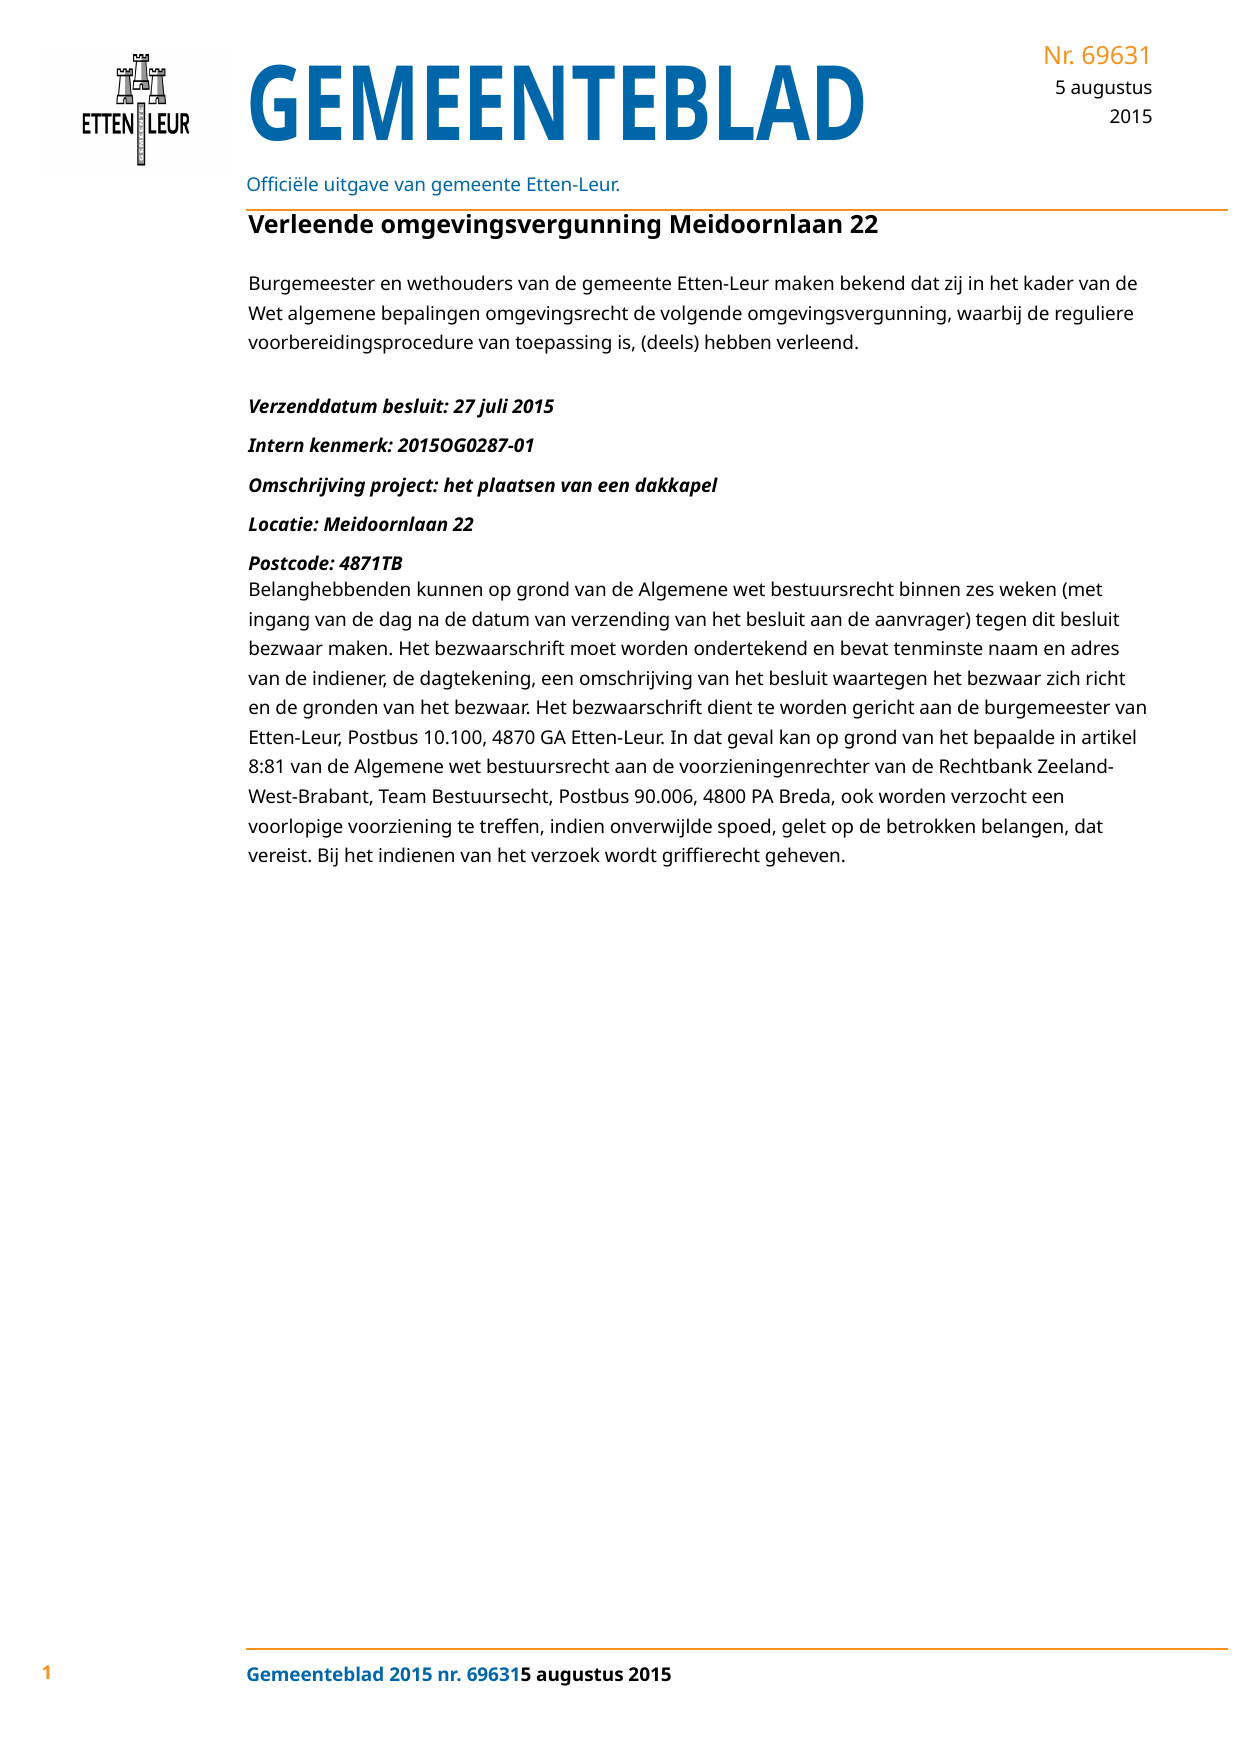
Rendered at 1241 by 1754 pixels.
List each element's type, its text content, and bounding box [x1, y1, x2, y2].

text Belanghebbenden kunnen op grond van de Algemene wet bestuursrecht binnen zes weken (met ingang van de dag na de datum van verzending van het besluit aan de aanvrager) tegen dit besluit bezwaar maken. Het bezwaarschrift moet worden ondertekend en bevat tenminste naam en adres van de indiener, de dagtekening, een omschrijving van het besluit waartegen het bezwaar zich richt en de gronden van het bezwaar. Het bezwaarschrift dient te worden gericht aan de burgemeester van Etten-Leur, Postbus 10.100, 4870 GA Etten-Leur. In dat geval kan op grond van het bepaalde in artikel 8:81 van de Algemene wet bestuursrecht aan de voorzieningenrechter van de Rechtbank Zeeland-West-Brabant, Team Bestuursecht, Postbus 90.006, 4800 PA Breda, ook worden verzocht een voorlopige voorziening te treffen, indien onverwijlde spoed, gelet op de betrokken belangen, dat vereist. Bij het indienen van het verzoek wordt griffierecht geheven. [248, 576, 1152, 868]
text Verzenddatum besluit: 27 juli 2015 [248, 393, 1152, 419]
text Burgemeester en wethouders van de gemeente Etten-Leur maken bekend dat zij in het kader van de Wet algemene bepalingen omgevingsrecht de volgende omgevingsvergunning, waarbij de reguliere voorbereidingsprocedure van toepassing is, (deels) hebben verleend. [248, 270, 1152, 355]
text Verleende omgevingsvergunning Meidoornlaan 22 [248, 211, 1152, 241]
picture [41, 47, 231, 172]
text Omschrijving project: het plaatsen van een dakkapel [248, 472, 1152, 498]
text Intern kenmerk: 2015OG0287-01 [248, 433, 1152, 458]
text Postcode: 4871TB [248, 551, 1152, 576]
text Locatie: Meidoornlaan 22 [248, 511, 1152, 537]
